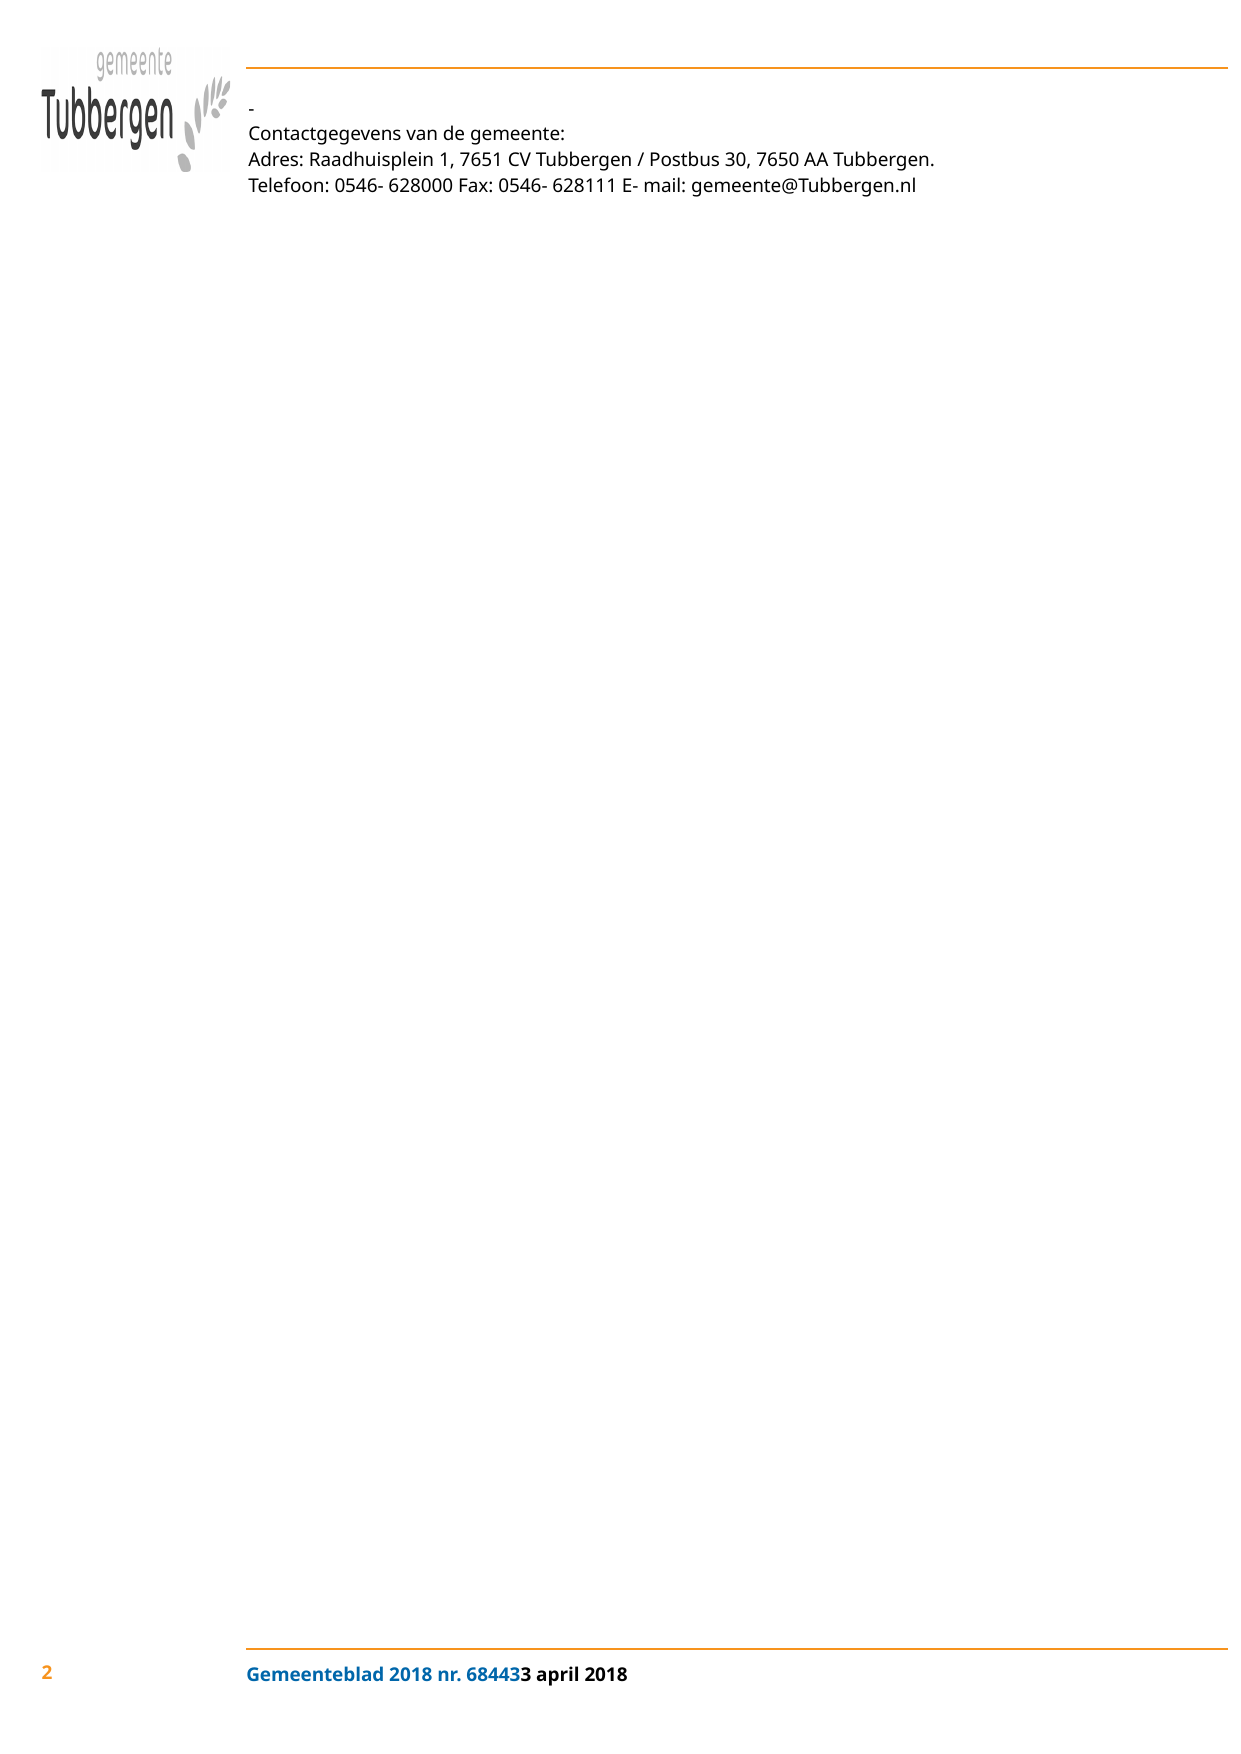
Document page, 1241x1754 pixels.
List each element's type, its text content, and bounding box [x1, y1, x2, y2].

text - [248, 95, 1152, 121]
text Contactgegevens van de gemeente: [248, 121, 1152, 146]
picture [41, 47, 231, 172]
text Telefoon: 0546- 628000 Fax: 0546- 628111 E- mail: gemeente@Tubbergen.nl [248, 172, 1152, 198]
text Adres: Raadhuisplein 1, 7651 CV Tubbergen / Postbus 30, 7650 AA Tubbergen. [248, 146, 1152, 172]
